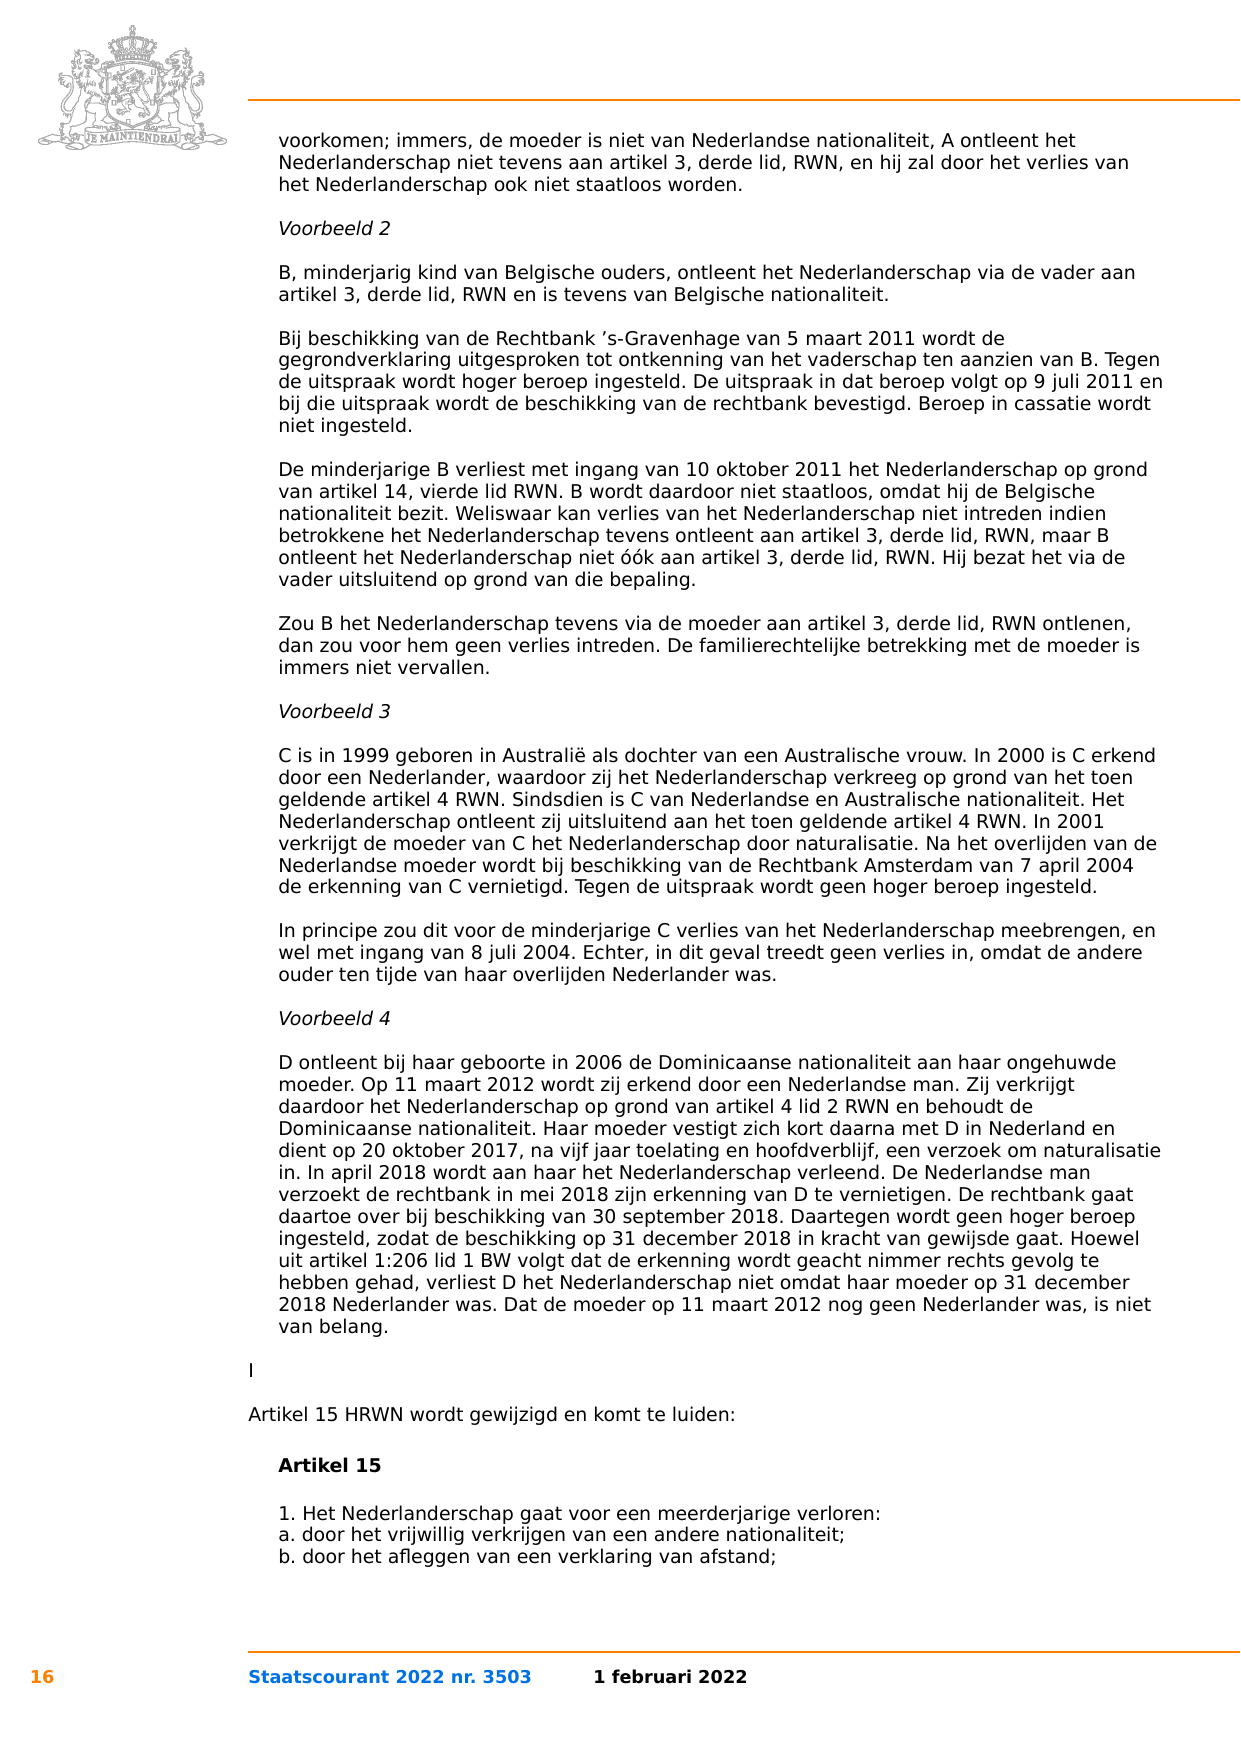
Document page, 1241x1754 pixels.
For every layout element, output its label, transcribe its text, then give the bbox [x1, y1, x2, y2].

text voorkomen; immers, de moeder is niet van Nederlandse nationaliteit, A ontleent het Nederlanderschap niet tevens aan artikel 3, derde lid, RWN, en hij zal door het verlies van het Nederlanderschap ook niet staatloos worden. [278, 130, 1163, 196]
text De minderjarige B verliest met ingang van 10 oktober 2011 het Nederlanderschap op grond van artikel 14, vierde lid RWN. B wordt daardoor niet staatloos, omdat hij de Belgische nationaliteit bezit. Weliswaar kan verlies van het Nederlanderschap niet intreden indien betrokkene het Nederlanderschap tevens ontleent aan artikel 3, derde lid, RWN, maar B ontleent het Nederlanderschap niet óók aan artikel 3, derde lid, RWN. Hij bezat het via de vader uitsluitend op grond van die bepaling. [278, 459, 1163, 591]
text Bij beschikking van de Rechtbank ’s-Gravenhage van 5 maart 2011 wordt de gegrondverklaring uitgesproken tot ontkenning van het vaderschap ten aanzien van B. Tegen de uitspraak wordt hoger beroep ingesteld. De uitspraak in dat beroep volgt op 9 juli 2011 en bij die uitspraak wordt de beschikking van de rechtbank bevestigd. Beroep in cassatie wordt niet ingesteld. [278, 327, 1163, 437]
text D ontleent bij haar geboorte in 2006 de Dominicaanse nationaliteit aan haar ongehuwde moeder. Op 11 maart 2012 wordt zij erkend door een Nederlandse man. Zij verkrijgt daardoor het Nederlanderschap op grond van artikel 4 lid 2 RWN en behoudt de Dominicaanse nationaliteit. Haar moeder vestigt zich kort daarna met D in Nederland en dient op 20 oktober 2017, na vijf jaar toelating en hoofdverblijf, een verzoek om naturalisatie in. In april 2018 wordt aan haar het Nederlanderschap verleend. De Nederlandse man verzoekt de rechtbank in mei 2018 zijn erkenning van D te vernietigen. De rechtbank gaat daartoe over bij beschikking van 30 september 2018. Daartegen wordt geen hoger beroep ingesteld, zodat de beschikking op 31 december 2018 in kracht van gewijsde gaat. Hoewel uit artikel 1:206 lid 1 BW volgt dat de erkenning wordt geacht nimmer rechts gevolg te hebben gehad, verliest D het Nederlanderschap niet omdat haar moeder op 31 december 2018 Nederlander was. Dat de moeder op 11 maart 2012 nog geen Nederlander was, is niet van belang. [278, 1052, 1163, 1338]
text C is in 1999 geboren in Australië als dochter van een Australische vrouw. In 2000 is C erkend door een Nederlander, waardoor zij het Nederlanderschap verkreeg op grond van het toen geldende artikel 4 RWN. Sindsdien is C van Nederlandse en Australische nationaliteit. Het Nederlanderschap ontleent zij uitsluitend aan het toen geldende artikel 4 RWN. In 2001 verkrijgt de moeder van C het Nederlanderschap door naturalisatie. Na het overlijden van de Nederlandse moeder wordt bij beschikking van de Rechtbank Amsterdam van 7 april 2004 de erkenning van C vernietigd. Tegen de uitspraak wordt geen hoger beroep ingesteld. [278, 744, 1163, 898]
text b. door het afleggen van een verklaring van afstand; [278, 1546, 1163, 1568]
subtitle Artikel 15 [278, 1455, 1163, 1477]
subtitle Voorbeeld 3 [278, 701, 1163, 723]
text Zou B het Nederlanderschap tevens via de moeder aan artikel 3, derde lid, RWN ontlenen, dan zou voor hem geen verlies intreden. De familierechtelijke betrekking met de moeder is immers niet vervallen. [278, 613, 1163, 679]
text a. door het vrijwillig verkrijgen van een andere nationaliteit; [278, 1524, 1163, 1546]
text 1. Het Nederlanderschap gaat voor een meerderjarige verloren: [278, 1502, 1163, 1524]
subtitle Voorbeeld 2 [278, 218, 1163, 240]
picture [38, 25, 227, 150]
subtitle Voorbeeld 4 [278, 1008, 1163, 1030]
text In principe zou dit voor de minderjarige C verlies van het Nederlanderschap meebrengen, en wel met ingang van 8 juli 2004. Echter, in dit geval treedt geen verlies in, omdat de andere ouder ten tijde van haar overlijden Nederlander was. [278, 920, 1163, 986]
text I [248, 1359, 1163, 1382]
text Artikel 15 HRWN wordt gewijzigd en komt te luiden: [248, 1403, 1163, 1425]
text B, minderjarig kind van Belgische ouders, ontleent het Nederlanderschap via de vader aan artikel 3, derde lid, RWN en is tevens van Belgische nationaliteit. [278, 262, 1163, 306]
